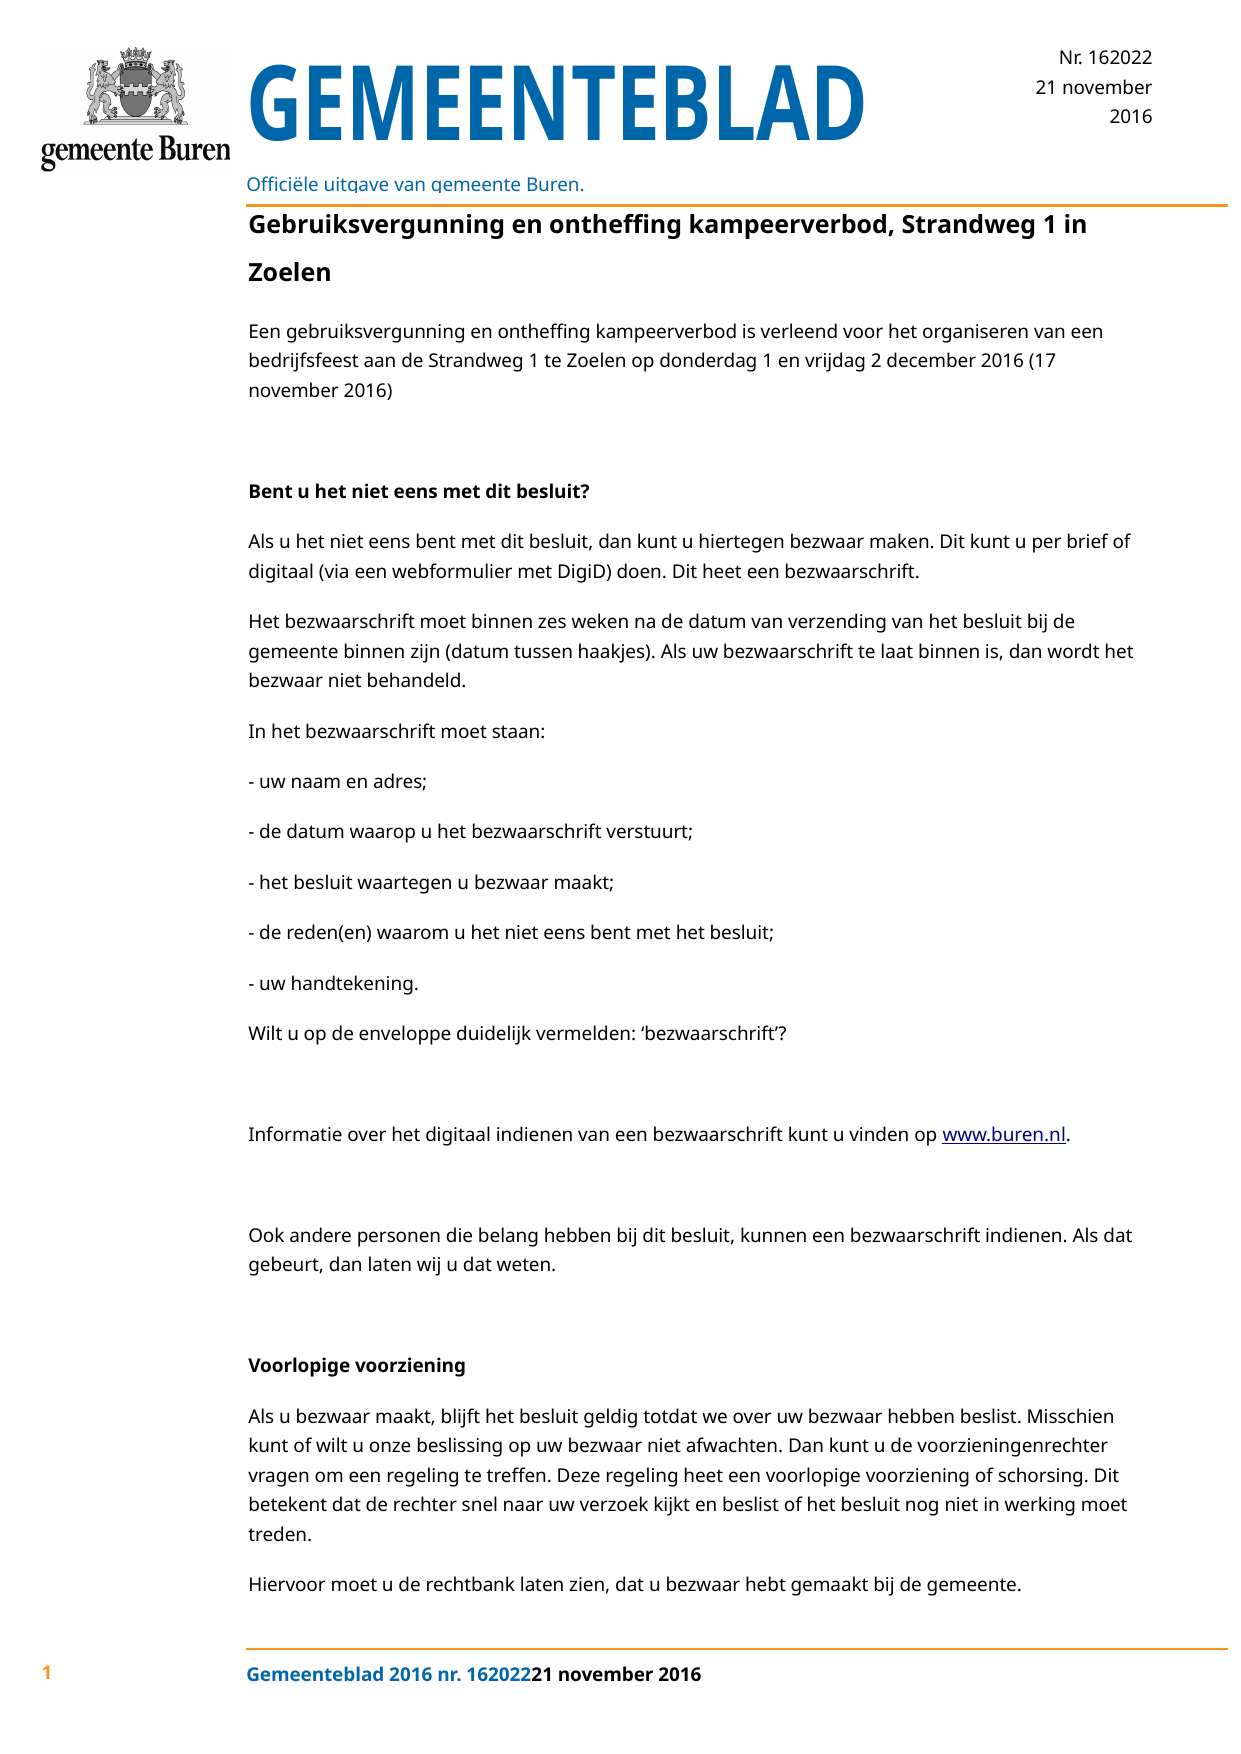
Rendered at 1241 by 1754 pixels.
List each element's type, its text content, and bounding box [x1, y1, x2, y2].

text Als u bezwaar maakt, blijft het besluit geldig totdat we over uw bezwaar hebben beslist. Misschien kunt of wilt u onze beslissing op uw bezwaar niet afwachten. Dan kunt u de voorzieningenrechter vragen om een regeling te treffen. Deze regeling heet een voorlopige voorziening of schorsing. Dit betekent dat de rechter snel naar uw verzoek kijkt en beslist of het besluit nog niet in werking moet treden. [248, 1403, 1152, 1547]
text Als u het niet eens bent met dit besluit, dan kunt u hiertegen bezwaar maken. Dit kunt u per brief of digitaal (via een webformulier met DigiD) doen. Dit heet een bezwaarschrift. [248, 528, 1152, 584]
text - de reden(en) waarom u het niet eens bent met het besluit; [248, 919, 1152, 945]
text - de datum waarop u het bezwaarschrift verstuurt; [248, 819, 1152, 844]
text Bent u het niet eens met dit besluit? [248, 478, 1152, 504]
text In het bezwaarschrift moet staan: [248, 718, 1152, 744]
text Gebruiksvergunning en ontheffing kampeerverbod, Strandweg 1 in Zoelen [248, 207, 1152, 288]
text Wilt u op de enveloppe duidelijk vermelden: ‘bezwaarschrift’? [248, 1020, 1152, 1046]
text Voorlopige voorziening [248, 1352, 1152, 1378]
text Informatie over het digitaal indienen van een bezwaarschrift kunt u vinden op www.buren.nl. [248, 1121, 1152, 1147]
text Ook andere personen die belang hebben bij dit besluit, kunnen een bezwaarschrift indienen. Als dat gebeurt, dan laten wij u dat weten. [248, 1222, 1152, 1277]
text Een gebruiksvergunning en ontheffing kampeerverbod is verleend voor het organiseren van een bedrijfsfeest aan de Strandweg 1 te Zoelen op donderdag 1 en vrijdag 2 december 2016 (17 november 2016) [248, 318, 1152, 403]
text Het bezwaarschrift moet binnen zes weken na de datum van verzending van het besluit bij de gemeente binnen zijn (datum tussen haakjes). Als uw bezwaarschrift te laat binnen is, dan wordt het bezwaar niet behandeld. [248, 608, 1152, 693]
text - het besluit waartegen u bezwaar maakt; [248, 869, 1152, 895]
picture [41, 47, 231, 172]
text - uw handtekening. [248, 970, 1152, 996]
text Hiervoor moet u de rechtbank laten zien, dat u bezwaar hebt gemaakt bij de gemeente. [248, 1572, 1152, 1597]
text - uw naam en adres; [248, 768, 1152, 794]
